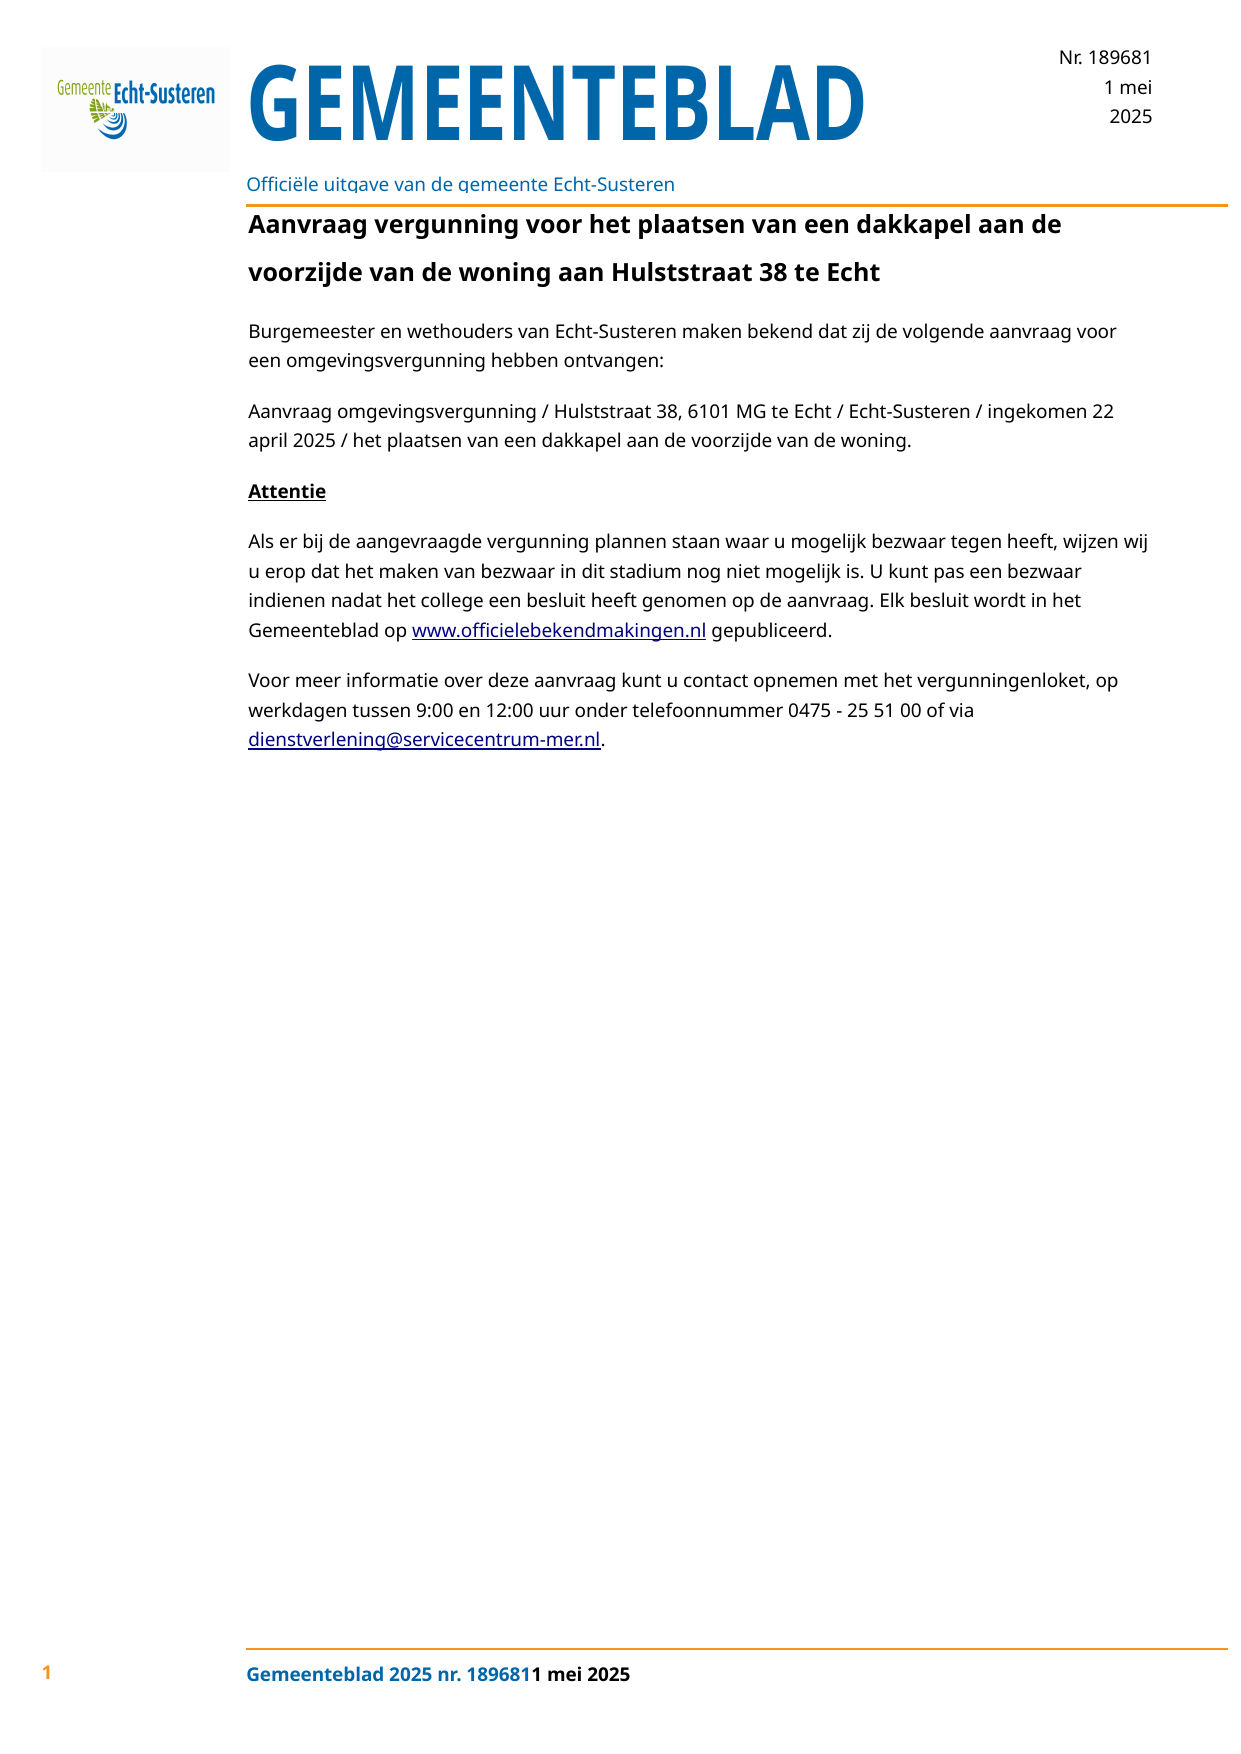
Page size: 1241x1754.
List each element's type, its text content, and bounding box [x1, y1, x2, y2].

text Voor meer informatie over deze aanvraag kunt u contact opnemen met het vergunningenloket, op werkdagen tussen 9:00 en 12:00 uur onder telefoonnummer 0475 - 25 51 00 of via dienstverlening@servicecentrum-mer.nl. [248, 667, 1152, 752]
text Burgemeester en wethouders van Echt-Susteren maken bekend dat zij de volgende aanvraag voor een omgevingsvergunning hebben ontvangen: [248, 318, 1152, 373]
text Aanvraag vergunning voor het plaatsen van een dakkapel aan de voorzijde van de woning aan Hulststraat 38 te Echt [248, 207, 1152, 288]
text Attentie [248, 478, 1152, 504]
picture [41, 47, 231, 172]
text Als er bij de aangevraagde vergunning plannen staan waar u mogelijk bezwaar tegen heeft, wijzen wij u erop dat het maken van bezwaar in dit stadium nog niet mogelijk is. U kunt pas een bezwaar indienen nadat het college een besluit heeft genomen op de aanvraag. Elk besluit wordt in het Gemeenteblad op www.officielebekendmakingen.nl gepubliceerd. [248, 528, 1152, 643]
text Aanvraag omgevingsvergunning / Hulststraat 38, 6101 MG te Echt / Echt-Susteren / ingekomen 22 april 2025 / het plaatsen van een dakkapel aan de voorzijde van de woning. [248, 398, 1152, 453]
